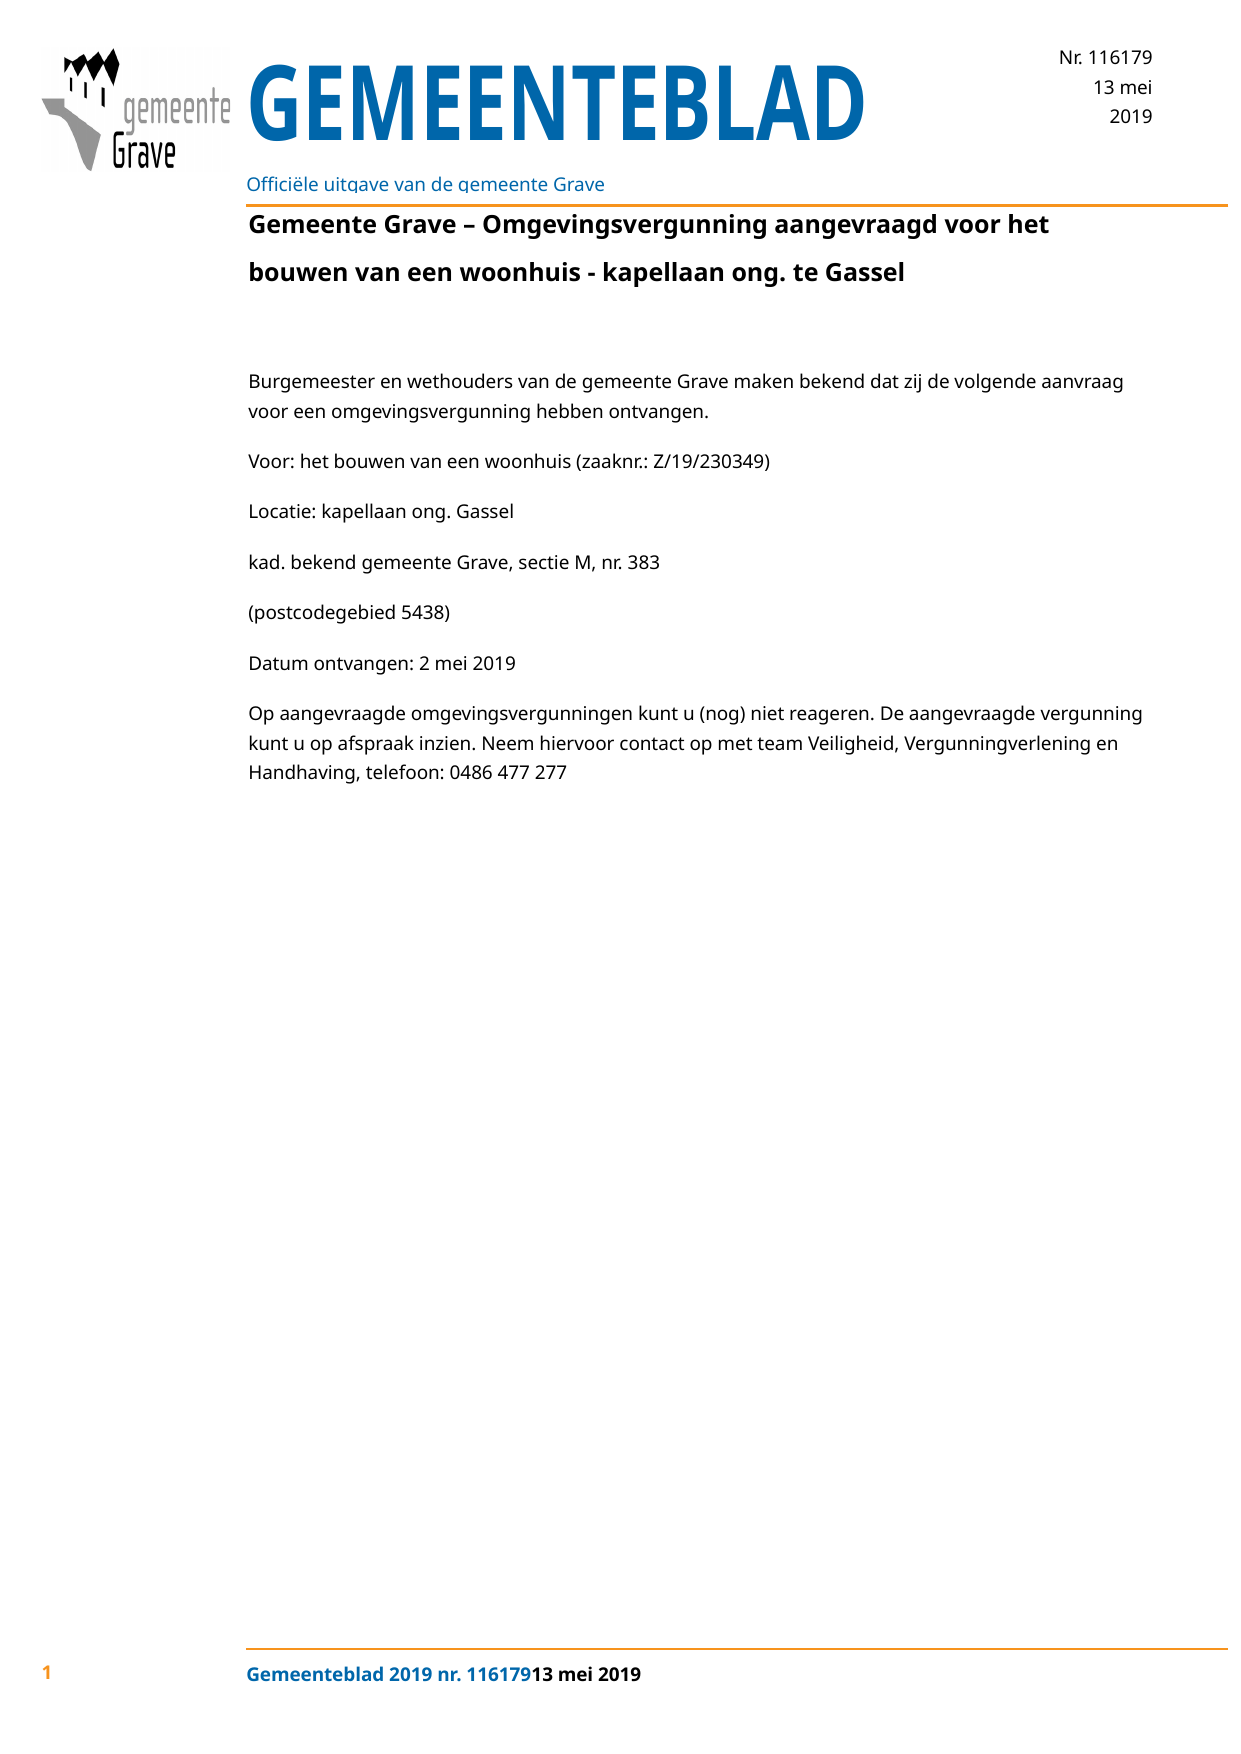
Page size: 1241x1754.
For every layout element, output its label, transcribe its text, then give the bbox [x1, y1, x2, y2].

text kad. bekend gemeente Grave, sectie M, nr. 383 [248, 549, 1152, 575]
text Op aangevraagde omgevingsvergunningen kunt u (nog) niet reageren. De aangevraagde vergunning kunt u op afspraak inzien. Neem hiervoor contact op met team Veiligheid, Vergunningverlening en Handhaving, telefoon: 0486 477 277 [248, 700, 1152, 785]
text Datum ontvangen: 2 mei 2019 [248, 650, 1152, 676]
text Locatie: kapellaan ong. Gassel [248, 499, 1152, 524]
text Voor: het bouwen van een woonhuis (zaaknr.: Z/19/230349) [248, 448, 1152, 474]
picture [41, 47, 231, 172]
text Burgemeester en wethouders van de gemeente Grave maken bekend dat zij de volgende aanvraag voor een omgevingsvergunning hebben ontvangen. [248, 368, 1152, 424]
text (postcodegebied 5438) [248, 599, 1152, 625]
text Gemeente Grave – Omgevingsvergunning aangevraagd voor het bouwen van een woonhuis - kapellaan ong. te Gassel [248, 207, 1152, 288]
